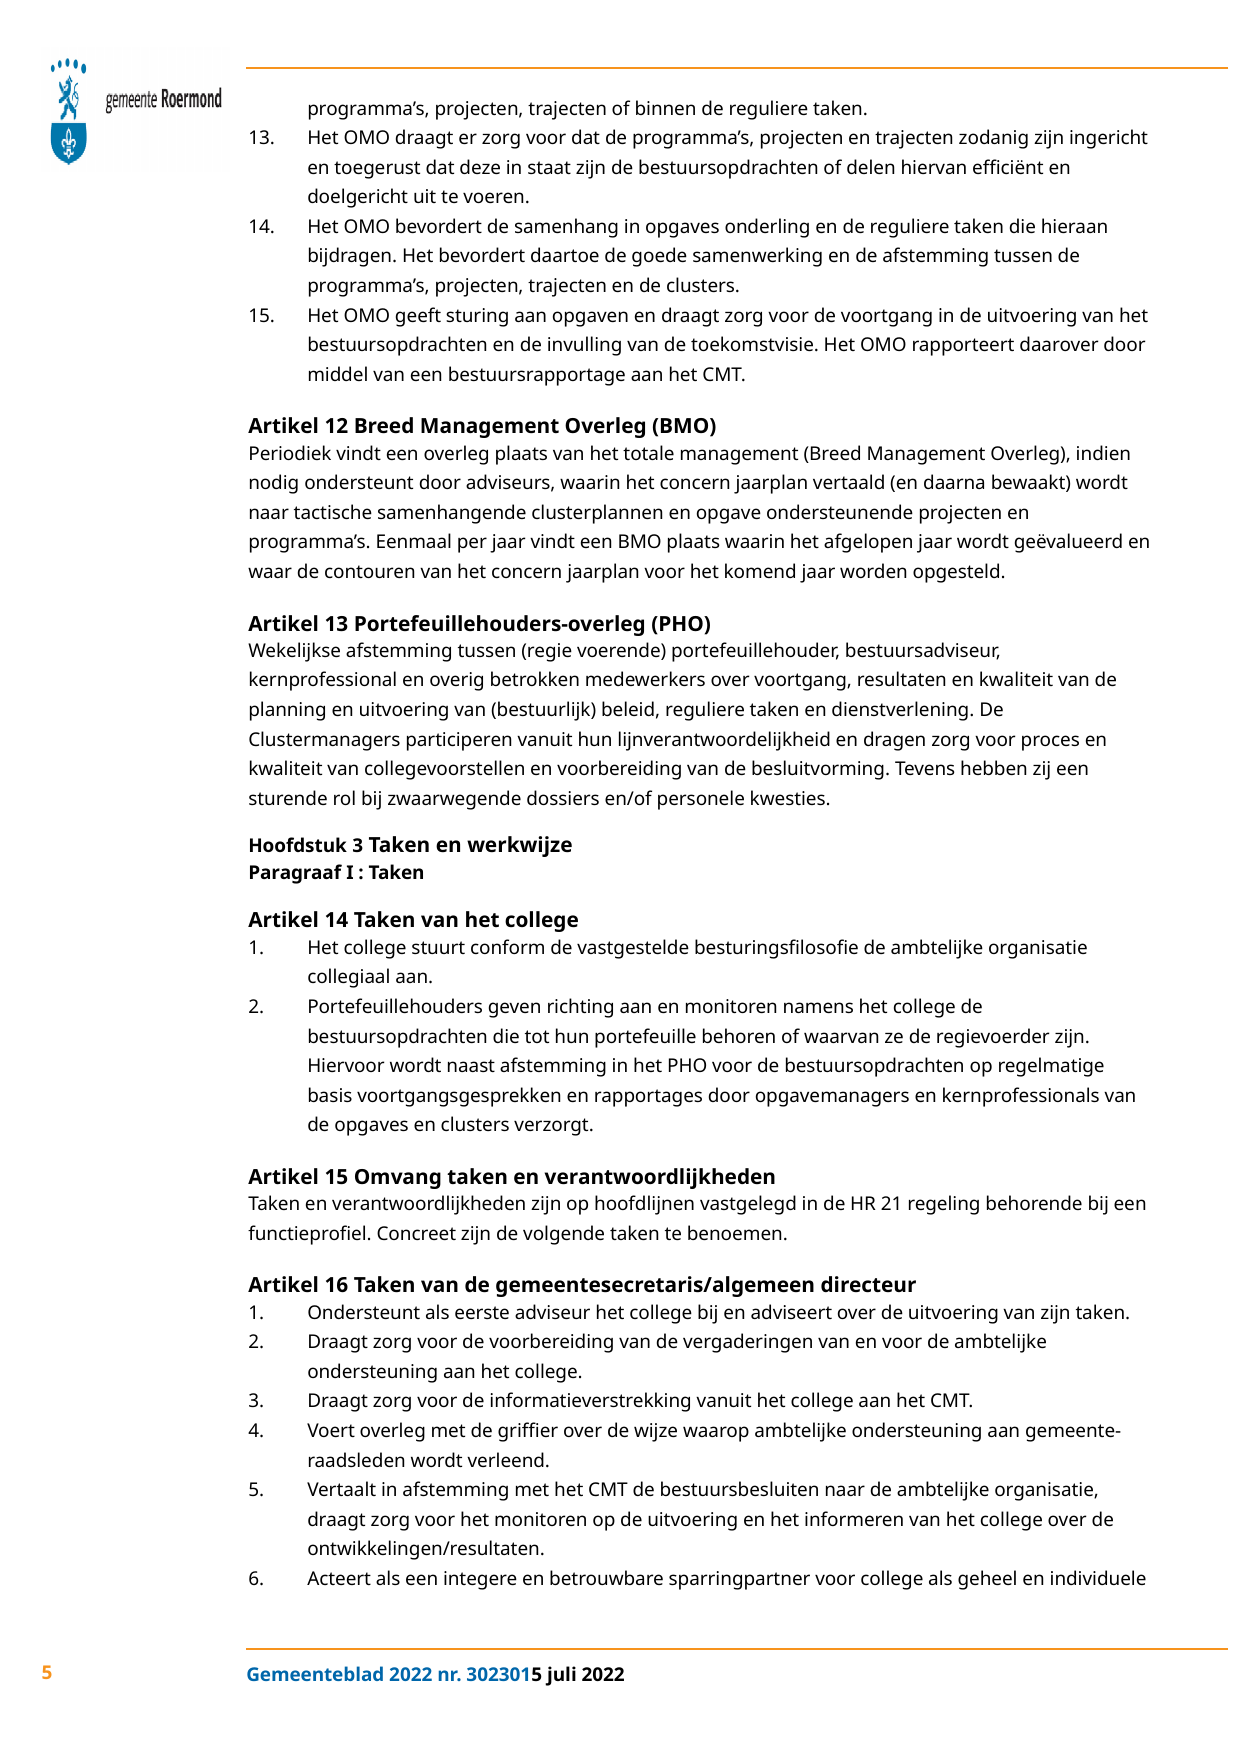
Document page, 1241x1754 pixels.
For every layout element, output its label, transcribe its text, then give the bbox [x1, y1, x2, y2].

text Artikel 13 Portefeuillehouders-overleg (PHO) [248, 609, 1152, 637]
list Vertaalt in afstemming met het CMT de bestuursbesluiten naar de ambtelijke organisatie, draagt zorg voor het monitoren op de uitvoering en het informeren van het college over de ontwikkelingen/resultaten. [248, 1476, 1152, 1561]
list Het OMO geeft sturing aan opgaven en draagt zorg voor de voortgang in de uitvoering van het bestuursopdrachten en de invulling van de toekomstvisie. Het OMO rapporteert daarover door middel van een bestuursrapportage aan het CMT. [248, 302, 1152, 387]
text Artikel 16 Taken van de gemeentesecretaris/algemeen directeur [248, 1270, 1152, 1299]
list Het OMO bevordert de samenhang in opgaves onderling en de reguliere taken die hieraan bijdragen. Het bevordert daartoe de goede samenwerking en de afstemming tussen de programma’s, projecten, trajecten en de clusters. [248, 213, 1152, 298]
list Het OMO draagt er zorg voor dat de programma’s, projecten en trajecten zodanig zijn ingericht en toegerust dat deze in staat zijn de bestuursopdrachten of delen hiervan efficiënt en doelgericht uit te voeren. [248, 124, 1152, 209]
text Artikel 15 Omvang taken en verantwoordlijkheden [248, 1162, 1152, 1190]
text Artikel 12 Breed Management Overleg (BMO) [248, 411, 1152, 440]
text Taken en verantwoordlijkheden zijn op hoofdlijnen vastgelegd in de HR 21 regeling behorende bij een functieprofiel. Concreet zijn de volgende taken te benoemen. [248, 1190, 1152, 1246]
text Periodiek vindt een overleg plaats van het totale management (Breed Management Overleg), indien nodig ondersteunt door adviseurs, waarin het concern jaarplan vertaald (en daarna bewaakt) wordt naar tactische samenhangende clusterplannen en opgave ondersteunende projecten en programma’s. Eenmaal per jaar vindt een BMO plaats waarin het afgelopen jaar wordt geëvalueerd en waar de contouren van het concern jaarplan voor het komend jaar worden opgesteld. [248, 440, 1152, 584]
text Paragraaf I : Taken [248, 859, 1152, 885]
list Ondersteunt als eerste adviseur het college bij en adviseert over de uitvoering van zijn taken. [248, 1299, 1152, 1324]
text Hoofdstuk 3 Taken en werkwijze [248, 831, 1152, 859]
list Draagt zorg voor de voorbereiding van de vergaderingen van en voor de ambtelijke ondersteuning aan het college. [248, 1328, 1152, 1384]
text Wekelijkse afstemming tussen (regie voerende) portefeuillehouder, bestuursadviseur, kernprofessional en overig betrokken medewerkers over voortgang, resultaten en kwaliteit van de planning en uitvoering van (bestuurlijk) beleid, reguliere taken en dienstverlening. De Clustermanagers participeren vanuit hun lijnverantwoordelijkheid en dragen zorg voor proces en kwaliteit van collegevoorstellen en voorbereiding van de besluitvorming. Tevens hebben zij een sturende rol bij zwaarwegende dossiers en/of personele kwesties. [248, 637, 1152, 811]
text Artikel 14 Taken van het college [248, 906, 1152, 934]
list Draagt zorg voor de informatieverstrekking vanuit het college aan het CMT. [248, 1388, 1152, 1413]
picture [41, 47, 231, 172]
list Het college stuurt conform de vastgestelde besturingsfilosofie de ambtelijke organisatie collegiaal aan. [248, 934, 1152, 989]
list programma’s, projecten, trajecten of binnen de reguliere taken. [248, 95, 1152, 121]
list Acteert als een integere en betrouwbare sparringpartner voor college als geheel en individuele [248, 1565, 1152, 1591]
list Voert overleg met de griffier over de wijze waarop ambtelijke ondersteuning aan gemeente-raadsleden wordt verleend. [248, 1417, 1152, 1472]
list Portefeuillehouders geven richting aan en monitoren namens het college de bestuursopdrachten die tot hun portefeuille behoren of waarvan ze de regievoerder zijn. Hiervoor wordt naast afstemming in het PHO voor de bestuursopdrachten op regelmatige basis voortgangsgesprekken en rapportages door opgavemanagers en kernprofessionals van de opgaves en clusters verzorgt. [248, 993, 1152, 1137]
